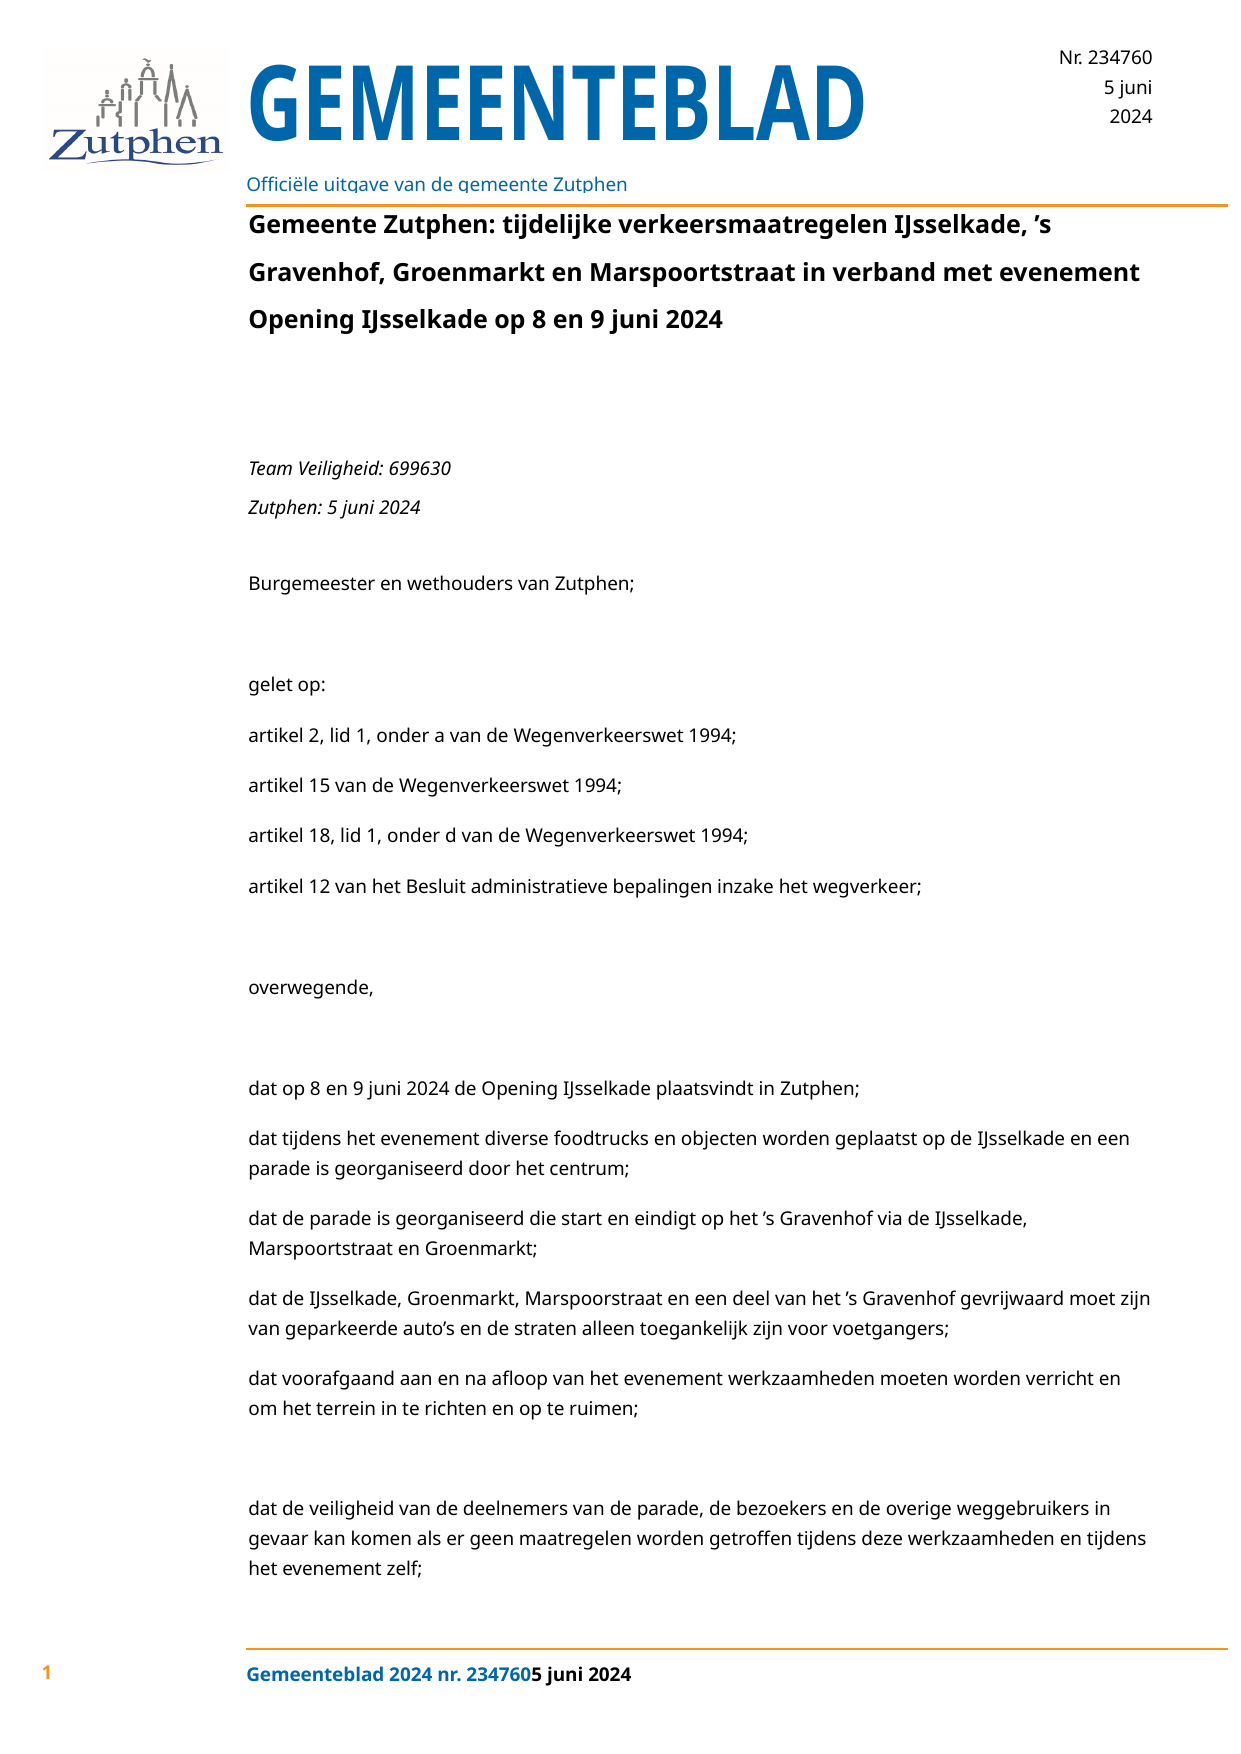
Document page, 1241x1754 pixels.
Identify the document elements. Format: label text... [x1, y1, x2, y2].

text artikel 18, lid 1, onder d van de Wegenverkeerswet 1994; [248, 823, 1152, 848]
text overwegende, [248, 974, 1152, 1000]
text artikel 12 van het Besluit administratieve bepalingen inzake het wegverkeer; [248, 873, 1152, 899]
text Burgemeester en wethouders van Zutphen; [248, 571, 1152, 596]
text artikel 2, lid 1, onder a van de Wegenverkeerswet 1994; [248, 722, 1152, 748]
text Gemeente Zutphen: tijdelijke verkeersmaatregelen IJsselkade, ’s Gravenhof, Groenmarkt en Marspoortstraat in verband met evenement Opening IJsselkade op 8 en 9 juni 2024 [248, 207, 1152, 336]
text dat de parade is georganiseerd die start en eindigt op het ’s Gravenhof via de IJsselkade, Marspoortstraat en Groenmarkt; [248, 1205, 1152, 1261]
text dat de veiligheid van de deelnemers van de parade, de bezoekers en de overige weggebruikers in gevaar kan komen als er geen maatregelen worden getroffen tijdens deze werkzaamheden en tijdens het evenement zelf; [248, 1496, 1152, 1581]
text artikel 15 van de Wegenverkeerswet 1994; [248, 772, 1152, 798]
text gelet op: [248, 671, 1152, 697]
picture [41, 47, 231, 172]
text Zutphen: 5 juni 2024 [248, 494, 1152, 520]
text dat voorafgaand aan en na afloop van het evenement werkzaamheden moeten worden verricht en om het terrein in te richten en op te ruimen; [248, 1365, 1152, 1421]
text Team Veiligheid: 699630 [248, 455, 1152, 481]
text dat op 8 en 9 juni 2024 de Opening IJsselkade plaatsvindt in Zutphen; [248, 1075, 1152, 1101]
text dat de IJsselkade, Groenmarkt, Marspoorstraat en een deel van het ’s Gravenhof gevrijwaard moet zijn van geparkeerde auto’s en de straten alleen toegankelijk zijn voor voetgangers; [248, 1285, 1152, 1341]
text dat tijdens het evenement diverse foodtrucks en objecten worden geplaatst op de IJsselkade en een parade is georganiseerd door het centrum; [248, 1125, 1152, 1181]
